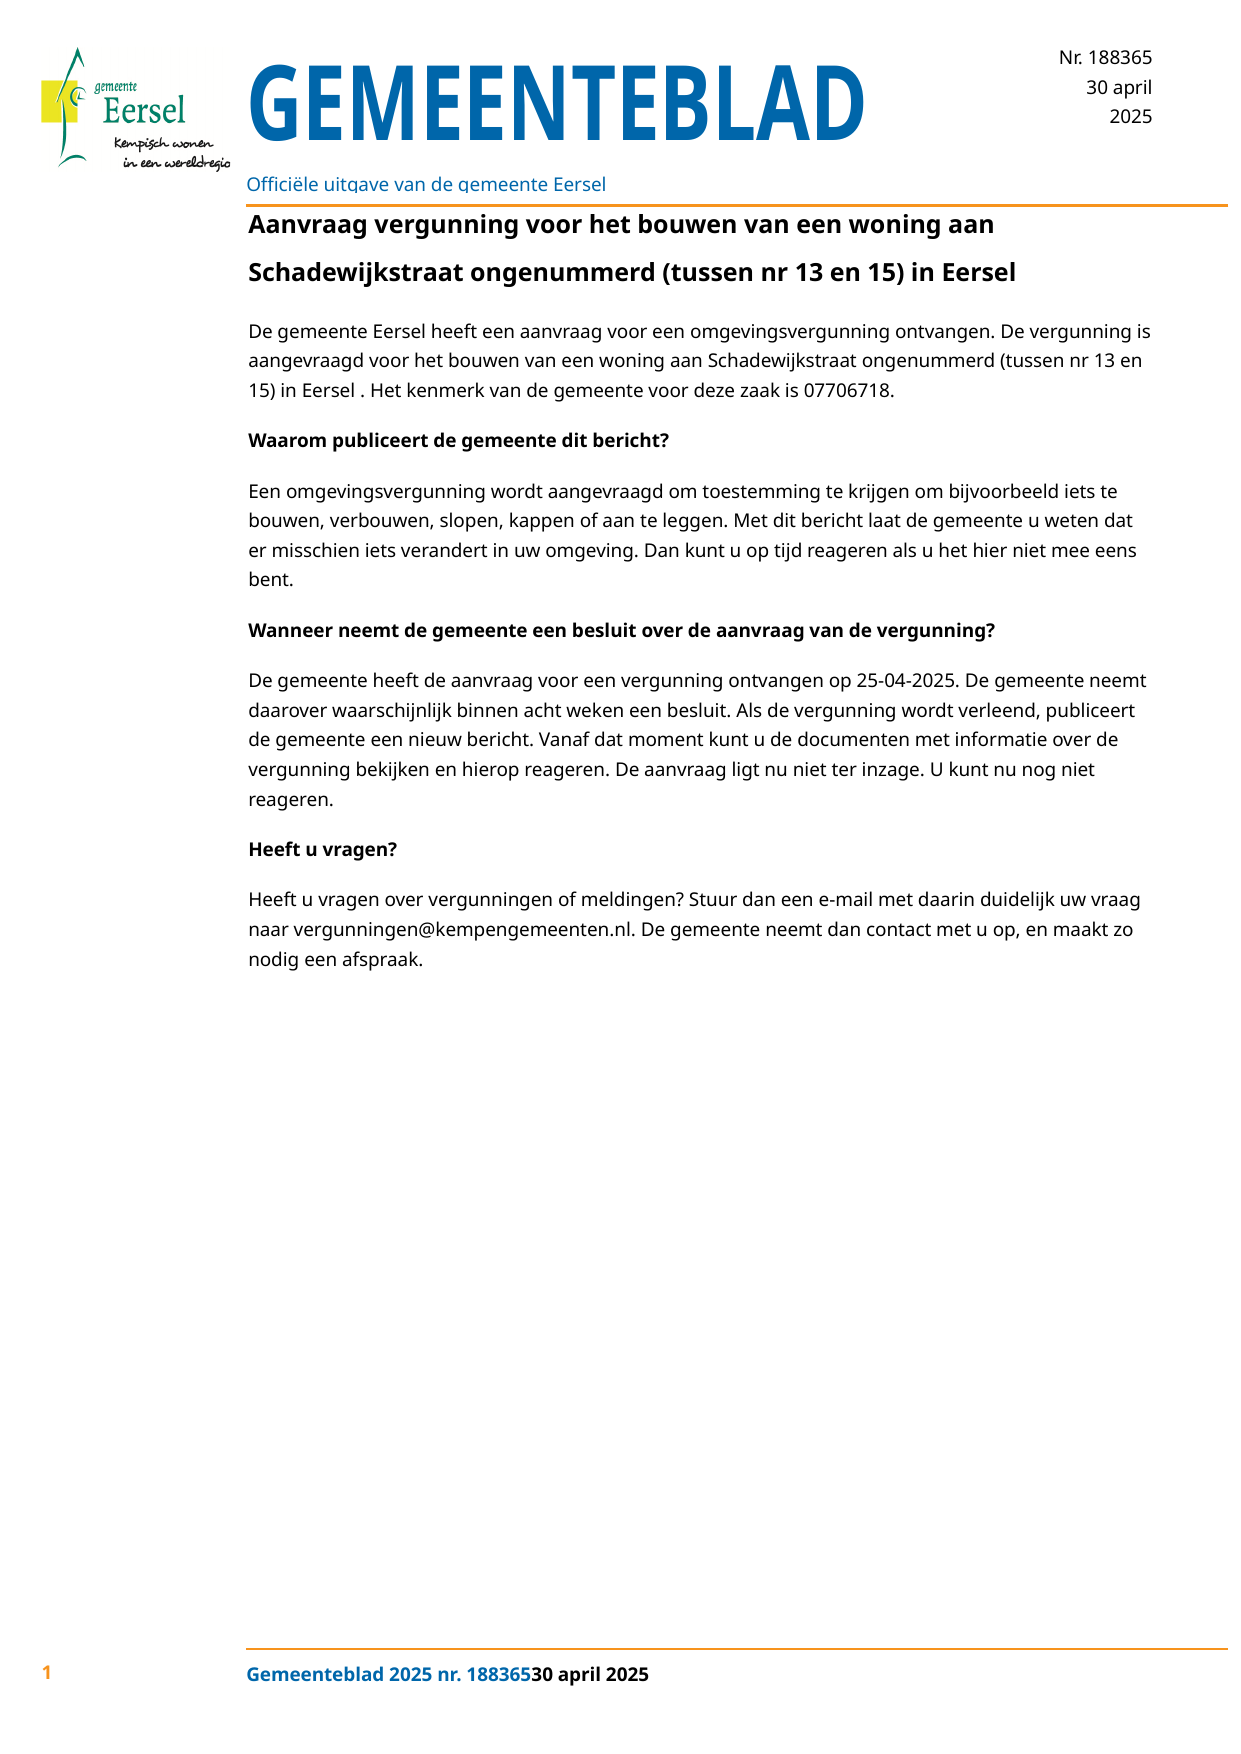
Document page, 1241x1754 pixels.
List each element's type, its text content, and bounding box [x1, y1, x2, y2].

text Heeft u vragen? [248, 836, 1152, 862]
text De gemeente heeft de aanvraag voor een vergunning ontvangen op 25-04-2025. De gemeente neemt daarover waarschijnlijk binnen acht weken een besluit. Als de vergunning wordt verleend, publiceert de gemeente een nieuw bericht. Vanaf dat moment kunt u de documenten met informatie over de vergunning bekijken en hierop reageren. De aanvraag ligt nu niet ter inzage. U kunt nu nog niet reageren. [248, 667, 1152, 812]
text De gemeente Eersel heeft een aanvraag voor een omgevingsvergunning ontvangen. De vergunning is aangevraagd voor het bouwen van een woning aan Schadewijkstraat ongenummerd (tussen nr 13 en 15) in Eersel . Het kenmerk van de gemeente voor deze zaak is 07706718. [248, 318, 1152, 403]
picture [41, 47, 231, 172]
text Waarom publiceert de gemeente dit bericht? [248, 427, 1152, 453]
text Heeft u vragen over vergunningen of meldingen? Stuur dan een e-mail met daarin duidelijk uw vraag naar vergunningen@kempengemeenten.nl. De gemeente neemt dan contact met u op, en maakt zo nodig een afspraak. [248, 887, 1152, 972]
text Wanneer neemt de gemeente een besluit over de aanvraag van de vergunning? [248, 617, 1152, 643]
text Aanvraag vergunning voor het bouwen van een woning aan Schadewijkstraat ongenummerd (tussen nr 13 en 15) in Eersel [248, 207, 1152, 288]
text Een omgevingsvergunning wordt aangevraagd om toestemming te krijgen om bijvoorbeeld iets te bouwen, verbouwen, slopen, kappen of aan te leggen. Met dit bericht laat de gemeente u weten dat er misschien iets verandert in uw omgeving. Dan kunt u op tijd reageren als u het hier niet mee eens bent. [248, 478, 1152, 592]
